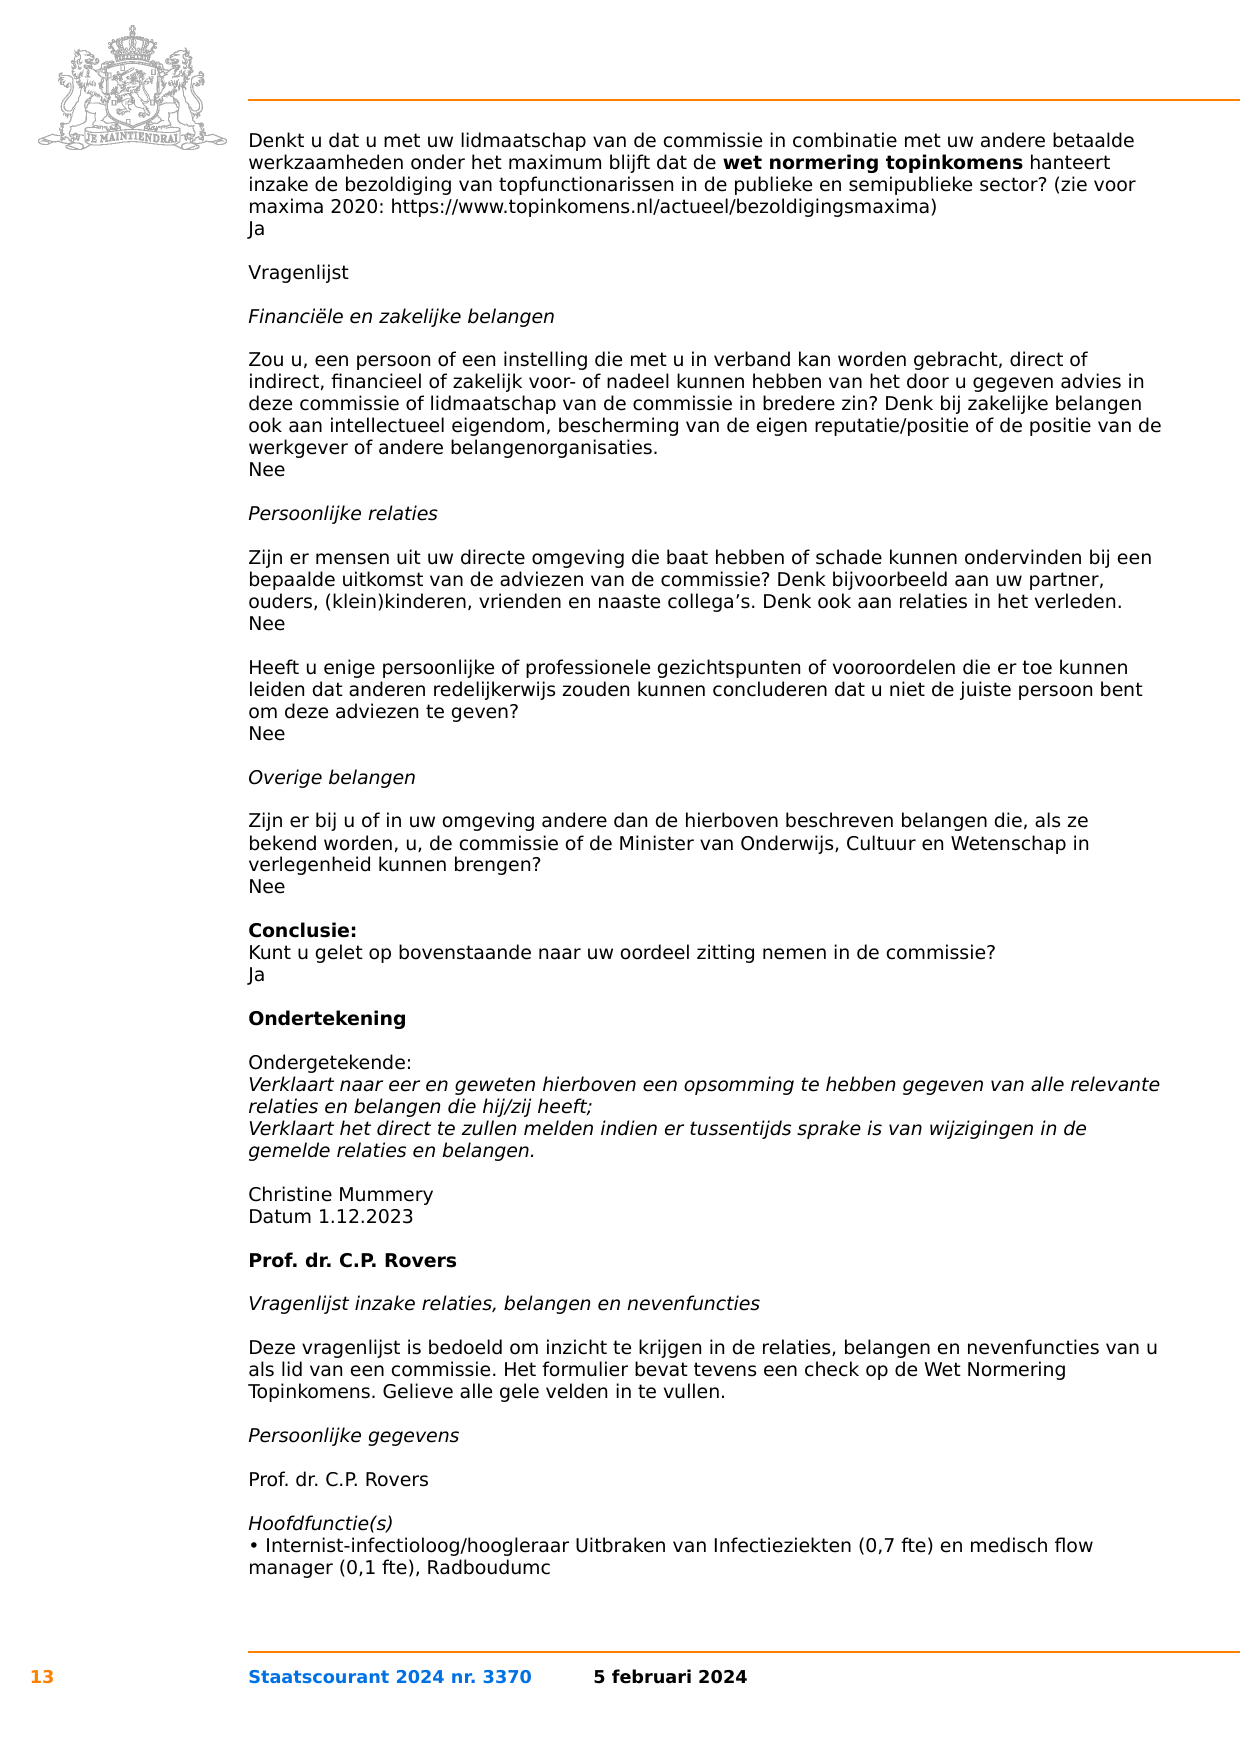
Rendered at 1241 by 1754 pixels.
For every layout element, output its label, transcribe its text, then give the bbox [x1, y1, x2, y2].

text Datum 1.12.2023 [248, 1206, 1163, 1228]
subtitle Overige belangen [248, 767, 1163, 788]
text • Internist-infectioloog/hoogleraar Uitbraken van Infectieziekten (0,7 fte) en medisch flow manager (0,1 fte), Radboudumc [248, 1535, 1163, 1579]
text Christine Mummery [248, 1184, 1163, 1206]
subtitle Persoonlijke relaties [248, 503, 1163, 525]
text Zou u, een persoon of een instelling die met u in verband kan worden gebracht, direct of indirect, financieel of zakelijk voor- of nadeel kunnen hebben van het door u gegeven advies in deze commissie of lidmaatschap van de commissie in bredere zin? Denk bij zakelijke belangen ook aan intellectueel eigendom, bescherming van de eigen reputatie/positie of de positie van de werkgever of andere belangenorganisaties. [248, 349, 1163, 459]
text Verklaart het direct te zullen melden indien er tussentijds sprake is van wijzigingen in de gemelde relaties en belangen. [248, 1118, 1163, 1162]
text Heeft u enige persoonlijke of professionele gezichtspunten of vooroordelen die er toe kunnen leiden dat anderen redelijkerwijs zouden kunnen concluderen dat u niet de juiste persoon bent om deze adviezen te geven? [248, 657, 1163, 723]
subtitle Financiële en zakelijke belangen [248, 306, 1163, 327]
text Verklaart naar eer en geweten hierboven een opsomming te hebben gegeven van alle relevante relaties en belangen die hij/zij heeft; [248, 1074, 1163, 1118]
picture [38, 25, 227, 150]
text Zijn er bij u of in uw omgeving andere dan de hierboven beschreven belangen die, als ze bekend worden, u, de commissie of de Minister van Onderwijs, Cultuur en Wetenschap in verlegenheid kunnen brengen? [248, 810, 1163, 876]
text Nee [248, 876, 1163, 898]
text Zijn er mensen uit uw directe omgeving die baat hebben of schade kunnen ondervinden bij een bepaalde uitkomst van de adviezen van de commissie? Denk bijvoorbeeld aan uw partner, ouders, (klein)kinderen, vrienden en naaste collega’s. Denk ook aan relaties in het verleden. [248, 547, 1163, 613]
text Deze vragenlijst is bedoeld om inzicht te krijgen in de relaties, belangen en nevenfuncties van u als lid van een commissie. Het formulier bevat tevens een check op de Wet Normering Topinkomens. Gelieve alle gele velden in te vullen. [248, 1337, 1163, 1403]
text Prof. dr. C.P. Rovers [248, 1249, 1163, 1271]
text Nee [248, 723, 1163, 745]
text Ja [248, 218, 1163, 240]
text Denkt u dat u met uw lidmaatschap van de commissie in combinatie met uw andere betaalde werkzaamheden onder het maximum blijft dat de wet normering topinkomens hanteert inzake de bezoldiging van topfunctionarissen in de publieke en semipublieke sector? (zie voor maxima 2020: https://www.topinkomens.nl/actueel/bezoldigingsmaxima) [248, 130, 1163, 218]
subtitle Hoofdfunctie(s) [248, 1513, 1163, 1535]
text Kunt u gelet op bovenstaande naar uw oordeel zitting nemen in de commissie? [248, 942, 1163, 964]
text Prof. dr. C.P. Rovers [248, 1469, 1163, 1491]
text Ja [248, 964, 1163, 986]
subtitle Vragenlijst inzake relaties, belangen en nevenfuncties [248, 1293, 1163, 1315]
text Conclusie: [248, 920, 1163, 942]
text Nee [248, 613, 1163, 635]
text Ondergetekende: [248, 1052, 1163, 1074]
subtitle Persoonlijke gegevens [248, 1425, 1163, 1447]
subtitle Ondertekening [248, 1008, 1163, 1030]
subtitle Vragenlijst [248, 262, 1163, 284]
text Nee [248, 459, 1163, 481]
